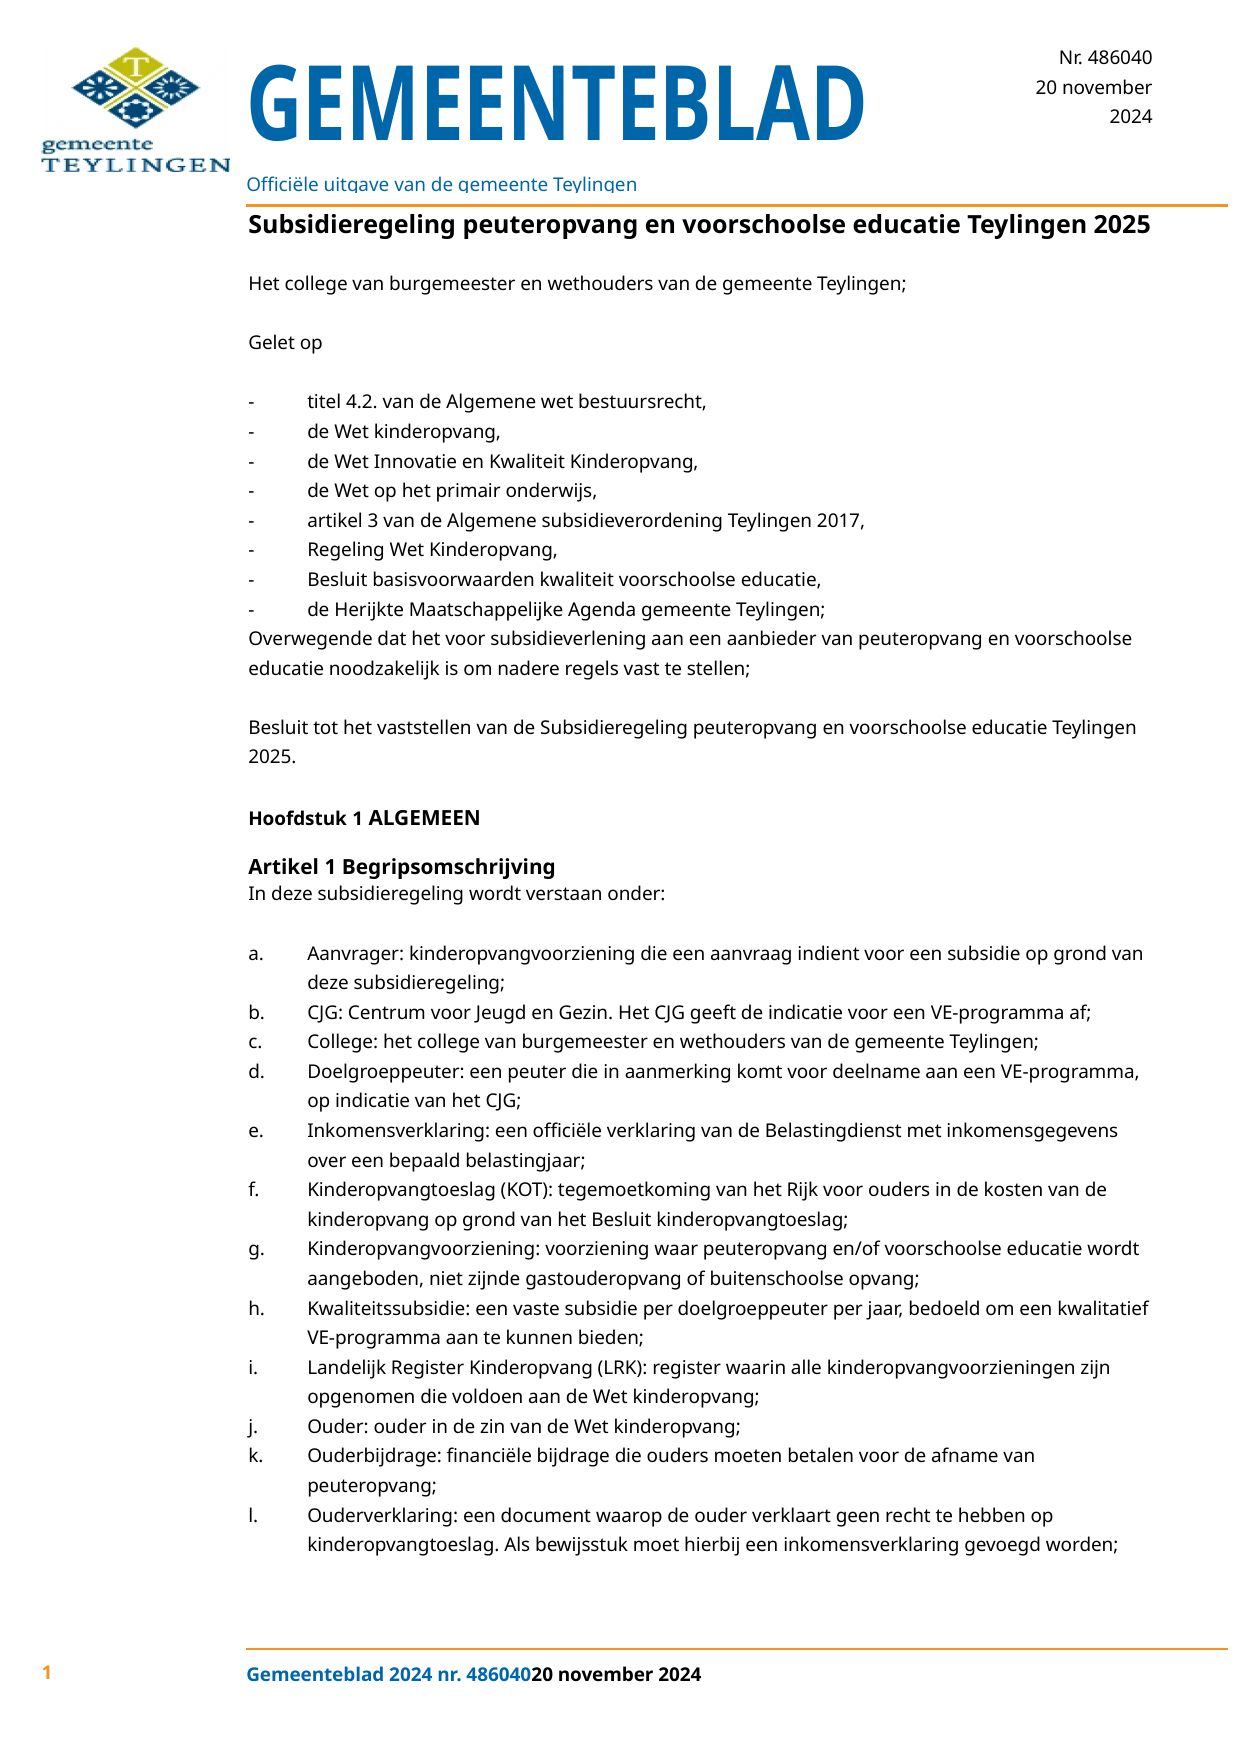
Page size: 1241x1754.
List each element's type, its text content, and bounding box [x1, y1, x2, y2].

list Ouderbijdrage: financiële bijdrage die ouders moeten betalen voor de afname van peuteropvang; [248, 1443, 1152, 1498]
list Kinderopvangtoeslag (KOT): tegemoetkoming van het Rijk voor ouders in de kosten van de kinderopvang op grond van het Besluit kinderopvangtoeslag; [248, 1176, 1152, 1232]
list artikel 3 van de Algemene subsidieverordening Teylingen 2017, [248, 507, 1152, 533]
picture [41, 47, 231, 172]
text Overwegende dat het voor subsidieverlening aan een aanbieder van peuteropvang en voorschoolse educatie noodzakelijk is om nadere regels vast te stellen; [248, 625, 1152, 681]
text Hoofdstuk 1 ALGEMEEN [248, 803, 1152, 831]
list titel 4.2. van de Algemene wet bestuursrecht, [248, 389, 1152, 414]
text Subsidieregeling peuteropvang en voorschoolse educatie Teylingen 2025 [248, 207, 1152, 241]
list Doelgroeppeuter: een peuter die in aanmerking komt voor deelname aan een VE-programma, op indicatie van het CJG; [248, 1058, 1152, 1113]
list Ouderverklaring: een document waarop de ouder verklaart geen recht te hebben op kinderopvangtoeslag. Als bewijsstuk moet hierbij een inkomensverklaring gevoegd worden; [248, 1502, 1152, 1557]
text Artikel 1 Begripsomschrijving [248, 852, 1152, 881]
list de Wet kinderopvang, [248, 418, 1152, 444]
text In deze subsidieregeling wordt verstaan onder: [248, 881, 1152, 906]
list de Wet op het primair onderwijs, [248, 477, 1152, 503]
list CJG: Centrum voor Jeugd en Gezin. Het CJG geeft de indicatie voor een VE-programma af; [248, 999, 1152, 1024]
list Inkomensverklaring: een officiële verklaring van de Belastingdienst met inkomensgegevens over een bepaald belastingjaar; [248, 1117, 1152, 1172]
list Besluit basisvoorwaarden kwaliteit voorschoolse educatie, [248, 566, 1152, 592]
list Kinderopvangvoorziening: voorziening waar peuteropvang en/of voorschoolse educatie wordt aangeboden, niet zijnde gastouderopvang of buitenschoolse opvang; [248, 1236, 1152, 1291]
list Ouder: ouder in de zin van de Wet kinderopvang; [248, 1413, 1152, 1439]
list Aanvrager: kinderopvangvoorziening die een aanvraag indient voor een subsidie op grond van deze subsidieregeling; [248, 940, 1152, 995]
text Besluit tot het vaststellen van de Subsidieregeling peuteropvang en voorschoolse educatie Teylingen 2025. [248, 714, 1152, 769]
list Kwaliteitssubsidie: een vaste subsidie per doelgroeppeuter per jaar, bedoeld om een kwalitatief VE-programma aan te kunnen bieden; [248, 1295, 1152, 1350]
text Het college van burgemeester en wethouders van de gemeente Teylingen; [248, 270, 1152, 296]
text Gelet op [248, 329, 1152, 355]
list College: het college van burgemeester en wethouders van de gemeente Teylingen; [248, 1028, 1152, 1054]
list de Herijkte Maatschappelijke Agenda gemeente Teylingen; [248, 596, 1152, 621]
list Landelijk Register Kinderopvang (LRK): register waarin alle kinderopvangvoorzieningen zijn opgenomen die voldoen aan de Wet kinderopvang; [248, 1354, 1152, 1409]
list Regeling Wet Kinderopvang, [248, 537, 1152, 562]
list de Wet Innovatie en Kwaliteit Kinderopvang, [248, 448, 1152, 473]
